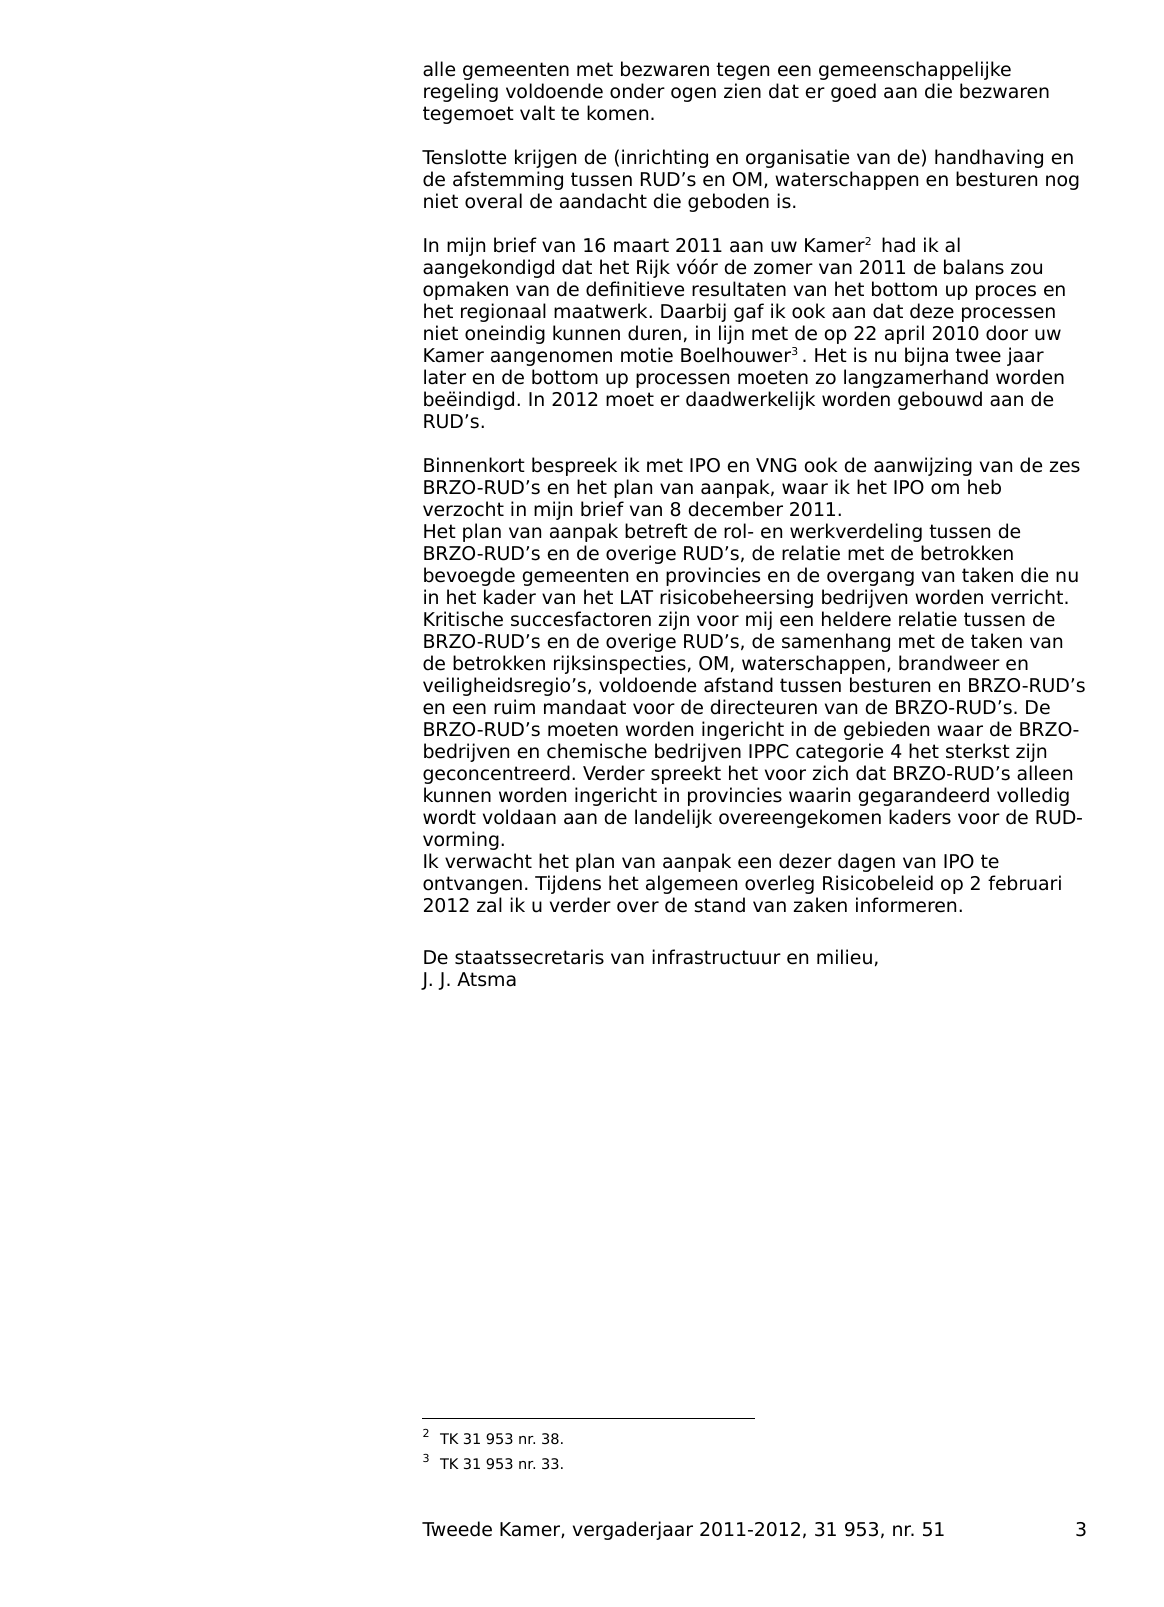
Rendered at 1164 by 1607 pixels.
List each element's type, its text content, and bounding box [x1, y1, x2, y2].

text Ik verwacht het plan van aanpak een dezer dagen van IPO te ontvangen. Tijdens het algemeen overleg Risicobeleid op 2 februari 2012 zal ik u verder over de stand van zaken informeren. [422, 851, 1087, 917]
text Binnenkort bespreek ik met IPO en VNG ook de aanwijzing van de zes BRZO-RUD’s en het plan van aanpak, waar ik het IPO om heb verzocht in mijn brief van 8 december 2011. [422, 455, 1087, 521]
text Tenslotte krijgen de (inrichting en organisatie van de) handhaving en de afstemming tussen RUD’s en OM, waterschappen en besturen nog niet overal de aandacht die geboden is. [422, 147, 1087, 213]
text TK 31 953 nr. 38. [422, 1427, 1087, 1449]
text De staatssecretaris van infrastructuur en milieu, J. J. Atsma [422, 947, 1087, 991]
text TK 31 953 nr. 33. [422, 1452, 1087, 1474]
text In mijn brief van 16 maart 2011 aan uw Kamer had ik al aangekondigd dat het Rijk vóór de zomer van 2011 de balans zou opmaken van de definitieve resultaten van het bottom up proces en het regionaal maatwerk. Daarbij gaf ik ook aan dat deze processen niet oneindig kunnen duren, in lijn met de op 22 april 2010 door uw Kamer aangenomen motie Boelhouwer. Het is nu bijna twee jaar later en de bottom up processen moeten zo langzamerhand worden beëindigd. In 2012 moet er daadwerkelijk worden gebouwd aan de RUD’s. [422, 235, 1087, 433]
text Het plan van aanpak betreft de rol- en werkverdeling tussen de BRZO-RUD’s en de overige RUD’s, de relatie met de betrokken bevoegde gemeenten en provincies en de overgang van taken die nu in het kader van het LAT risicobeheersing bedrijven worden verricht. Kritische succesfactoren zijn voor mij een heldere relatie tussen de BRZO-RUD’s en de overige RUD’s, de samenhang met de taken van de betrokken rijksinspecties, OM, waterschappen, brandweer en veiligheidsregio’s, voldoende afstand tussen besturen en BRZO-RUD’s en een ruim mandaat voor de directeuren van de BRZO-RUD’s. De BRZO-RUD’s moeten worden ingericht in de gebieden waar de BRZO-bedrijven en chemische bedrijven IPPC categorie 4 het sterkst zijn geconcentreerd. Verder spreekt het voor zich dat BRZO-RUD’s alleen kunnen worden ingericht in provincies waarin gegarandeerd volledig wordt voldaan aan de landelijk overeengekomen kaders voor de RUD-vorming. [422, 521, 1087, 851]
text alle gemeenten met bezwaren tegen een gemeenschappelijke regeling voldoende onder ogen zien dat er goed aan die bezwaren tegemoet valt te komen. [422, 59, 1087, 125]
